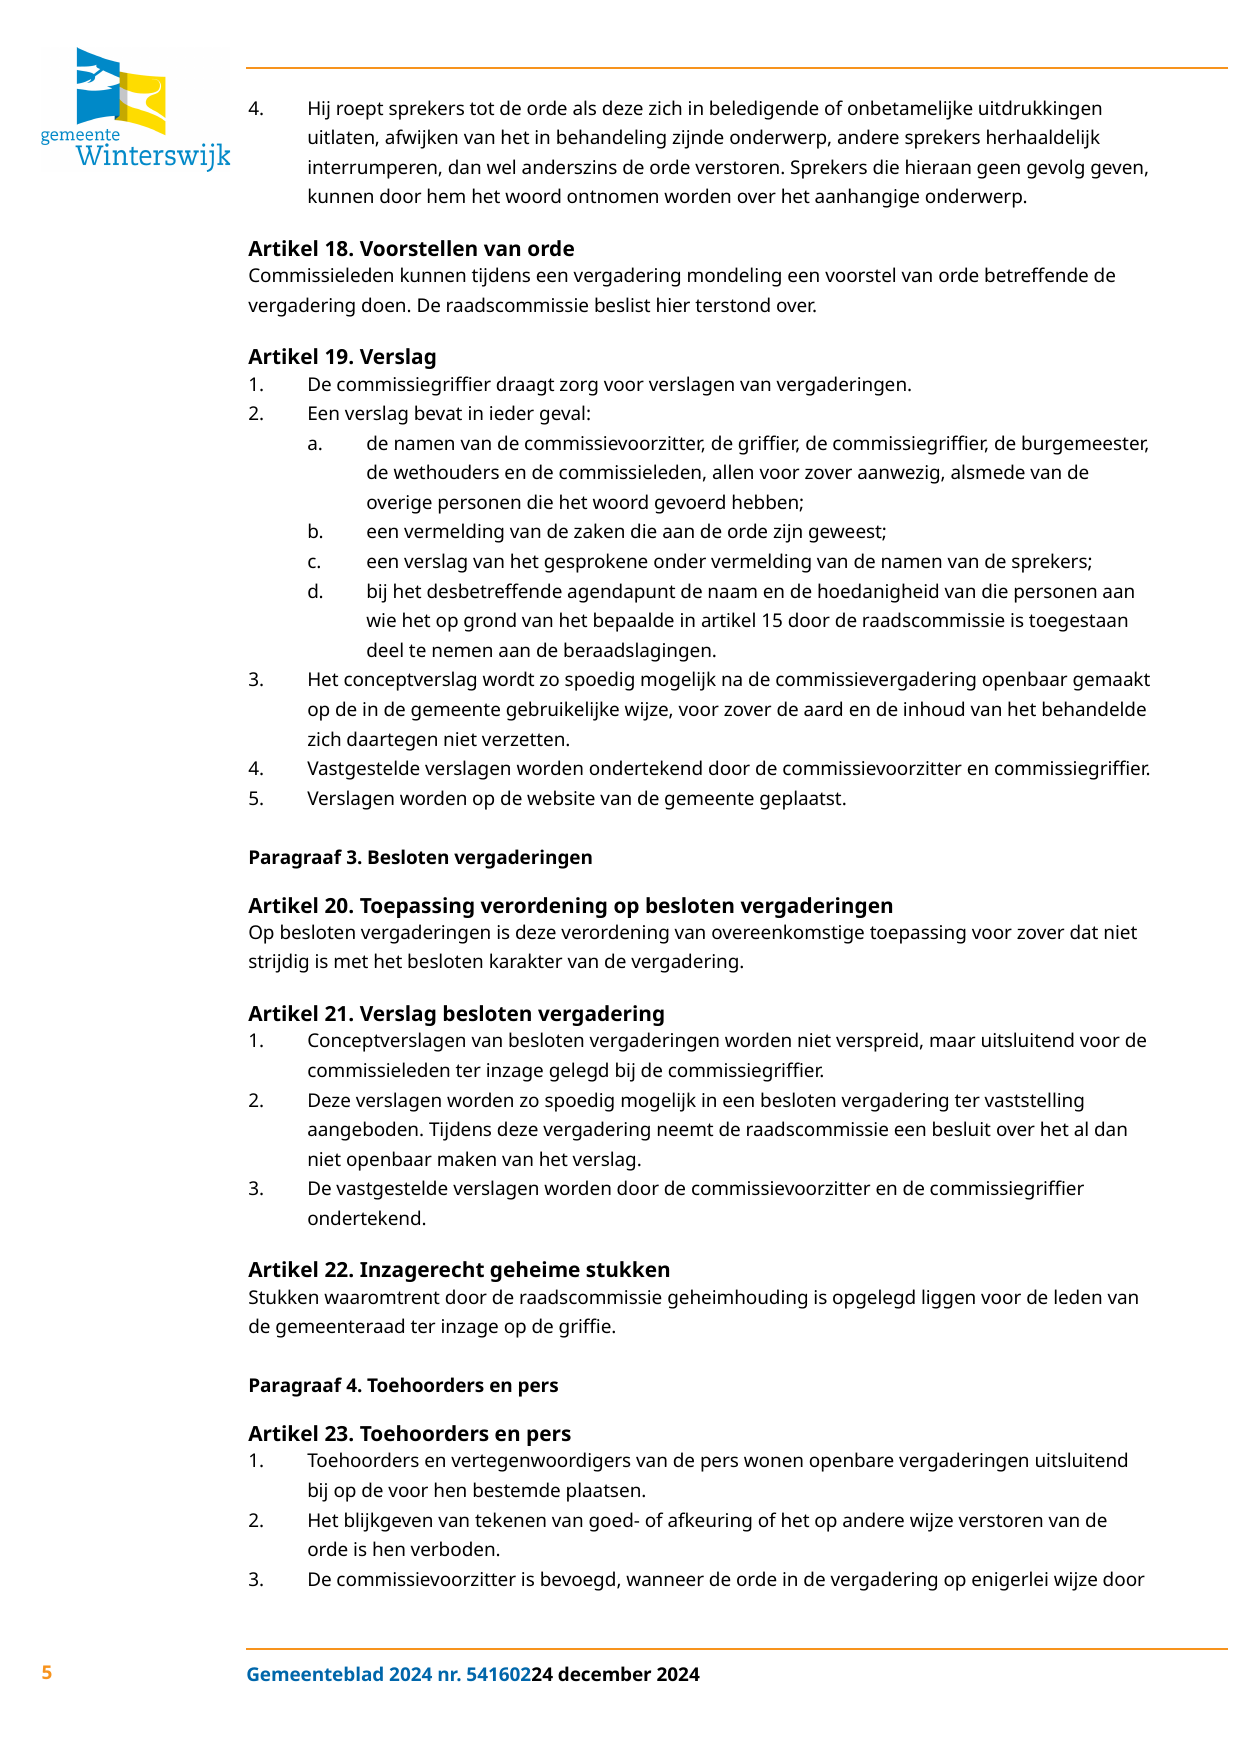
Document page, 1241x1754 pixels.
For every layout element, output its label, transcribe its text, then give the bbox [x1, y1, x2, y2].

list De commissiegriffier draagt zorg voor verslagen van vergaderingen. [248, 371, 1152, 397]
text Commissieleden kunnen tijdens een vergadering mondeling een voorstel van orde betreffende de vergadering doen. De raadscommissie beslist hier terstond over. [248, 262, 1152, 318]
list Deze verslagen worden zo spoedig mogelijk in een besloten vergadering ter vaststelling aangeboden. Tijdens deze vergadering neemt de raadscommissie een besluit over het al dan niet openbaar maken van het verslag. [248, 1087, 1152, 1172]
list een verslag van het gesprokene onder vermelding van de namen van de sprekers; [307, 548, 1152, 574]
list De vastgestelde verslagen worden door de commissievoorzitter en de commissiegriffier ondertekend. [248, 1176, 1152, 1231]
list Een verslag bevat in ieder geval: [248, 400, 1152, 426]
list Het conceptverslag wordt zo spoedig mogelijk na de commissievergadering openbaar gemaakt op de in de gemeente gebruikelijke wijze, voor zover de aard en de inhoud van het behandelde zich daartegen niet verzetten. [248, 667, 1152, 752]
text Artikel 22. Inzagerecht geheime stukken [248, 1256, 1152, 1284]
text Artikel 20. Toepassing verordening op besloten vergaderingen [248, 891, 1152, 919]
picture [41, 47, 231, 172]
list Vastgestelde verslagen worden ondertekend door de commissievoorzitter en commissiegriffier. [248, 755, 1152, 781]
list Hij roept sprekers tot de orde als deze zich in beledigende of onbetamelijke uitdrukkingen uitlaten, afwijken van het in behandeling zijnde onderwerp, andere sprekers herhaaldelijk interrumperen, dan wel anderszins de orde verstoren. Sprekers die hieraan geen gevolg geven, kunnen door hem het woord ontnomen worden over het aanhangige onderwerp. [248, 95, 1152, 209]
list Conceptverslagen van besloten vergaderingen worden niet verspreid, maar uitsluitend voor de commissieleden ter inzage gelegd bij de commissiegriffier. [248, 1028, 1152, 1083]
text Artikel 23. Toehoorders en pers [248, 1419, 1152, 1448]
list Het blijkgeven van tekenen van goed- of afkeuring of het op andere wijze verstoren van de orde is hen verboden. [248, 1507, 1152, 1562]
text Stukken waaromtrent door de raadscommissie geheimhouding is opgelegd liggen voor de leden van de gemeenteraad ter inzage op de griffie. [248, 1284, 1152, 1339]
text Paragraaf 3. Besloten vergaderingen [248, 844, 1152, 870]
list bij het desbetreffende agendapunt de naam en de hoedanigheid van die personen aan wie het op grond van het bepaalde in artikel 15 door de raadscommissie is toegestaan deel te nemen aan de beraadslagingen. [307, 578, 1152, 663]
picture [225, 153, 231, 162]
text Artikel 18. Voorstellen van orde [248, 234, 1152, 262]
list de namen van de commissievoorzitter, de griffier, de commissiegriffier, de burgemeester, de wethouders en de commissieleden, allen voor zover aanwezig, alsmede van de overige personen die het woord gevoerd hebben; [307, 430, 1152, 515]
list De commissievoorzitter is bevoegd, wanneer de orde in de vergadering op enigerlei wijze door [248, 1566, 1152, 1592]
text Artikel 21. Verslag besloten vergadering [248, 999, 1152, 1028]
text Paragraaf 4. Toehoorders en pers [248, 1373, 1152, 1398]
list Verslagen worden op de website van de gemeente geplaatst. [248, 785, 1152, 811]
text Op besloten vergaderingen is deze verordening van overeenkomstige toepassing voor zover dat niet strijdig is met het besloten karakter van de vergadering. [248, 919, 1152, 974]
list een vermelding van de zaken die aan de orde zijn geweest; [307, 519, 1152, 544]
list Toehoorders en vertegenwoordigers van de pers wonen openbare vergaderingen uitsluitend bij op de voor hen bestemde plaatsen. [248, 1448, 1152, 1503]
text Artikel 19. Verslag [248, 342, 1152, 371]
